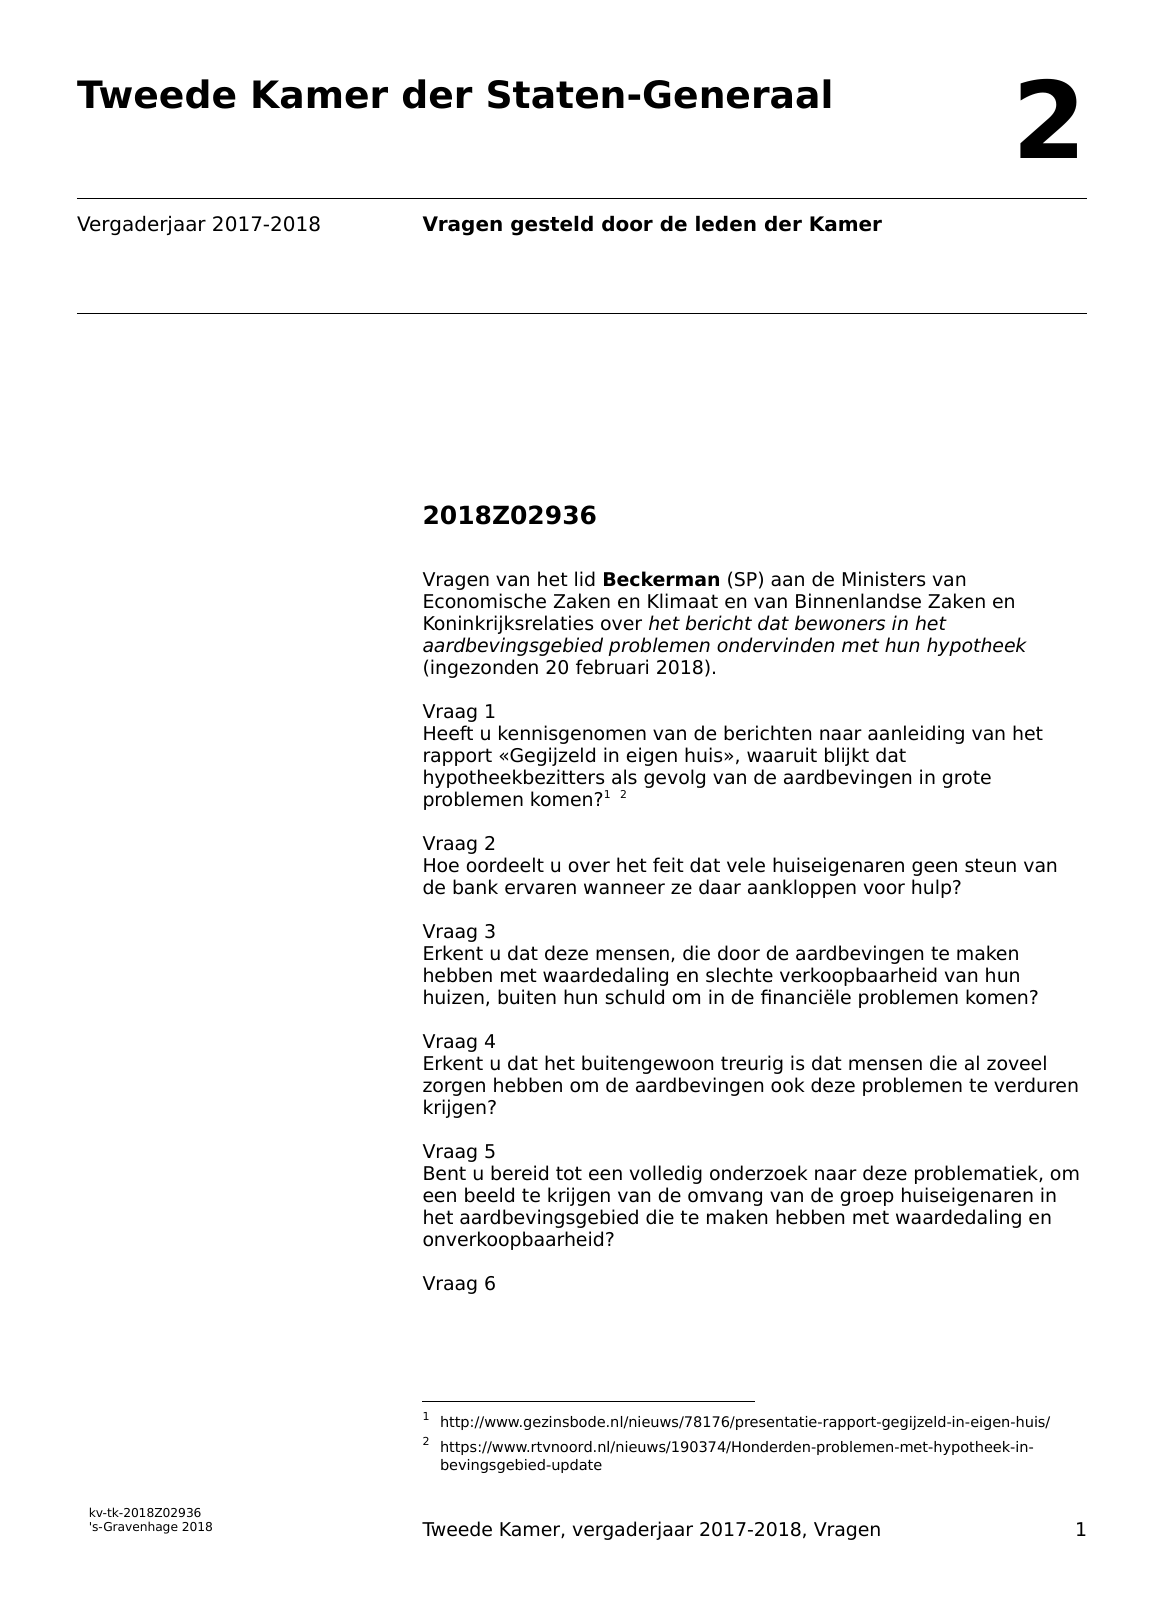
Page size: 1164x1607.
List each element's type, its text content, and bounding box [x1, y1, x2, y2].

text Bent u bereid tot een volledig onderzoek naar deze problematiek, om een beeld te krijgen van de omvang van de groep huiseigenaren in het aardbevingsgebied die te maken hebben met waardedaling en onverkoopbaarheid? [422, 1163, 1087, 1251]
text Vraag 2 [422, 833, 1087, 855]
text Erkent u dat deze mensen, die door de aardbevingen te maken hebben met waardedaling en slechte verkoopbaarheid van hun huizen, buiten hun schuld om in de financiële problemen komen? [422, 943, 1087, 1009]
table_cell Vergaderjaar 2017-2018 [77, 199, 422, 313]
text http://www.gezinsbode.nl/nieuws/78176/presentatie-rapport-gegijzeld-in-eigen-huis/ [422, 1410, 1087, 1432]
text Vraag 1 [422, 701, 1087, 723]
table_header Tweede Kamer der Staten-Generaal [77, 59, 886, 198]
text https://www.rtvnoord.nl/nieuws/190374/Honderden-problemen-met-hypotheek-in-bevingsgebied-update [422, 1435, 1087, 1474]
text Vraag 6 [422, 1273, 1087, 1295]
text Vragen van het lid Beckerman (SP) aan de Ministers van Economische Zaken en Klimaat en van Binnenlandse Zaken en Koninkrijksrelaties over het bericht dat bewoners in het aardbevingsgebied problemen ondervinden met hun hypotheek (ingezonden 20 februari 2018). [422, 569, 1087, 679]
table_header 2 [886, 59, 1087, 198]
text Vraag 5 [422, 1141, 1087, 1163]
text Vraag 3 [422, 921, 1087, 943]
table_cell Vragen gesteld door de leden der Kamer [422, 199, 1087, 313]
text 's-Gravenhage 2018 [88, 1520, 323, 1534]
text Hoe oordeelt u over het feit dat vele huiseigenaren geen steun van de bank ervaren wanneer ze daar aankloppen voor hulp? [422, 855, 1087, 899]
text Heeft u kennisgenomen van de berichten naar aanleiding van het rapport «Gegijzeld in eigen huis», waaruit blijkt dat hypotheekbezitters als gevolg van de aardbevingen in grote problemen komen? [422, 723, 1087, 811]
text Erkent u dat het buitengewoon treurig is dat mensen die al zoveel zorgen hebben om de aardbevingen ook deze problemen te verduren krijgen? [422, 1053, 1087, 1119]
text kv-tk-2018Z02936 [88, 1506, 323, 1520]
text Vraag 4 [422, 1031, 1087, 1053]
text 2018Z02936 [422, 501, 1087, 531]
